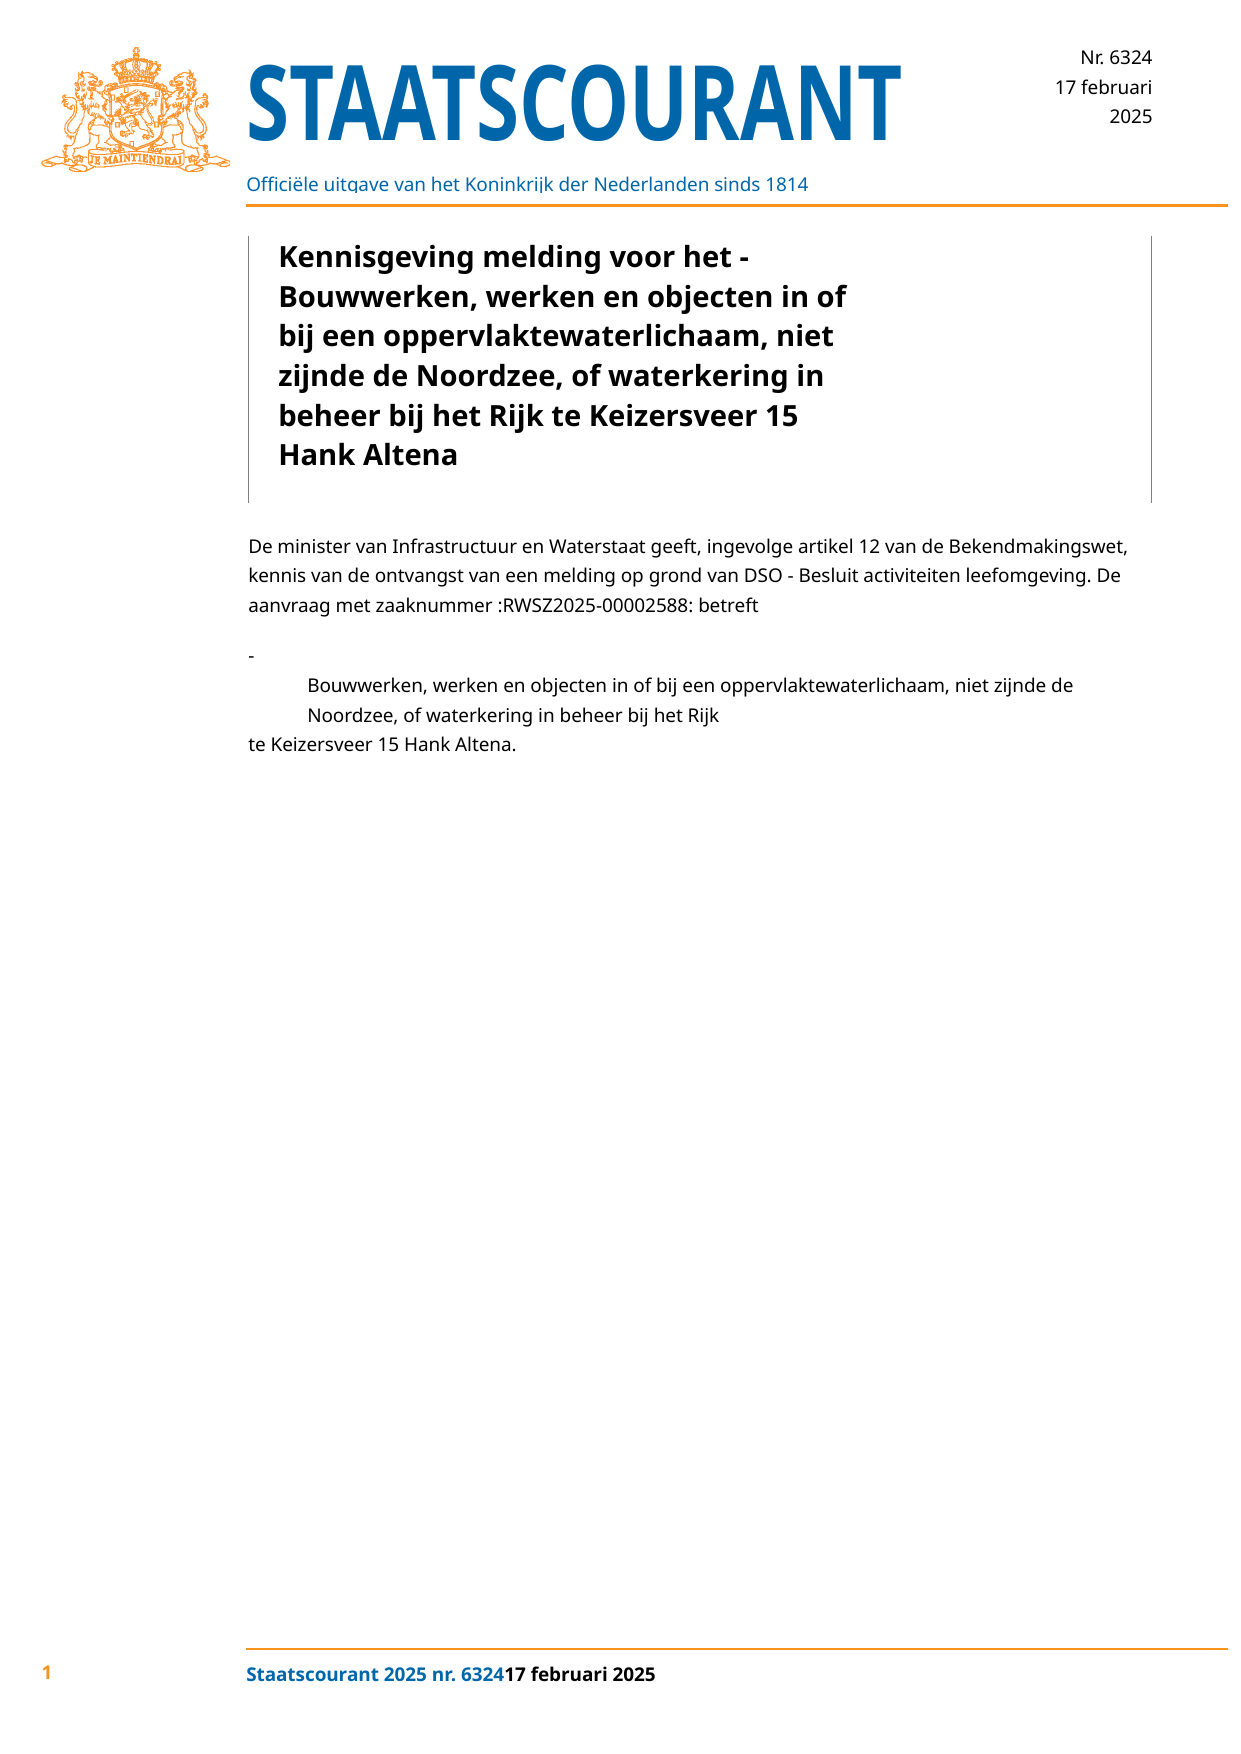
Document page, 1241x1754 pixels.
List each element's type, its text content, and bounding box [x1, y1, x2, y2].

table_header [850, 414, 1151, 503]
text De minister van Infrastructuur en Waterstaat geeft, ingevolge artikel 12 van de Bekendmakingswet, kennis van de ontvangst van een melding op grond van DSO - Besluit activiteiten leefomgeving. De aanvraag met zaaknummer :RWSZ2025-00002588: betreft [248, 533, 1152, 618]
text te Keizersveer 15 Hank Altena. [248, 731, 1152, 757]
table_header Kennisgeving melding voor het -Bouwwerken, werken en objecten in of bij een oppervlaktewaterlichaam, niet zijnde de Noordzee, of waterkering in beheer bij het Rijk te Keizersveer 15 Hank Altena [249, 236, 850, 503]
table_header [1090, 236, 1151, 413]
picture [41, 47, 231, 172]
picture [912, 236, 1090, 414]
table_header [850, 236, 912, 413]
list Bouwwerken, werken en objecten in of bij een oppervlaktewaterlichaam, niet zijnde de Noordzee, of waterkering in beheer bij het Rijk [248, 672, 1152, 727]
